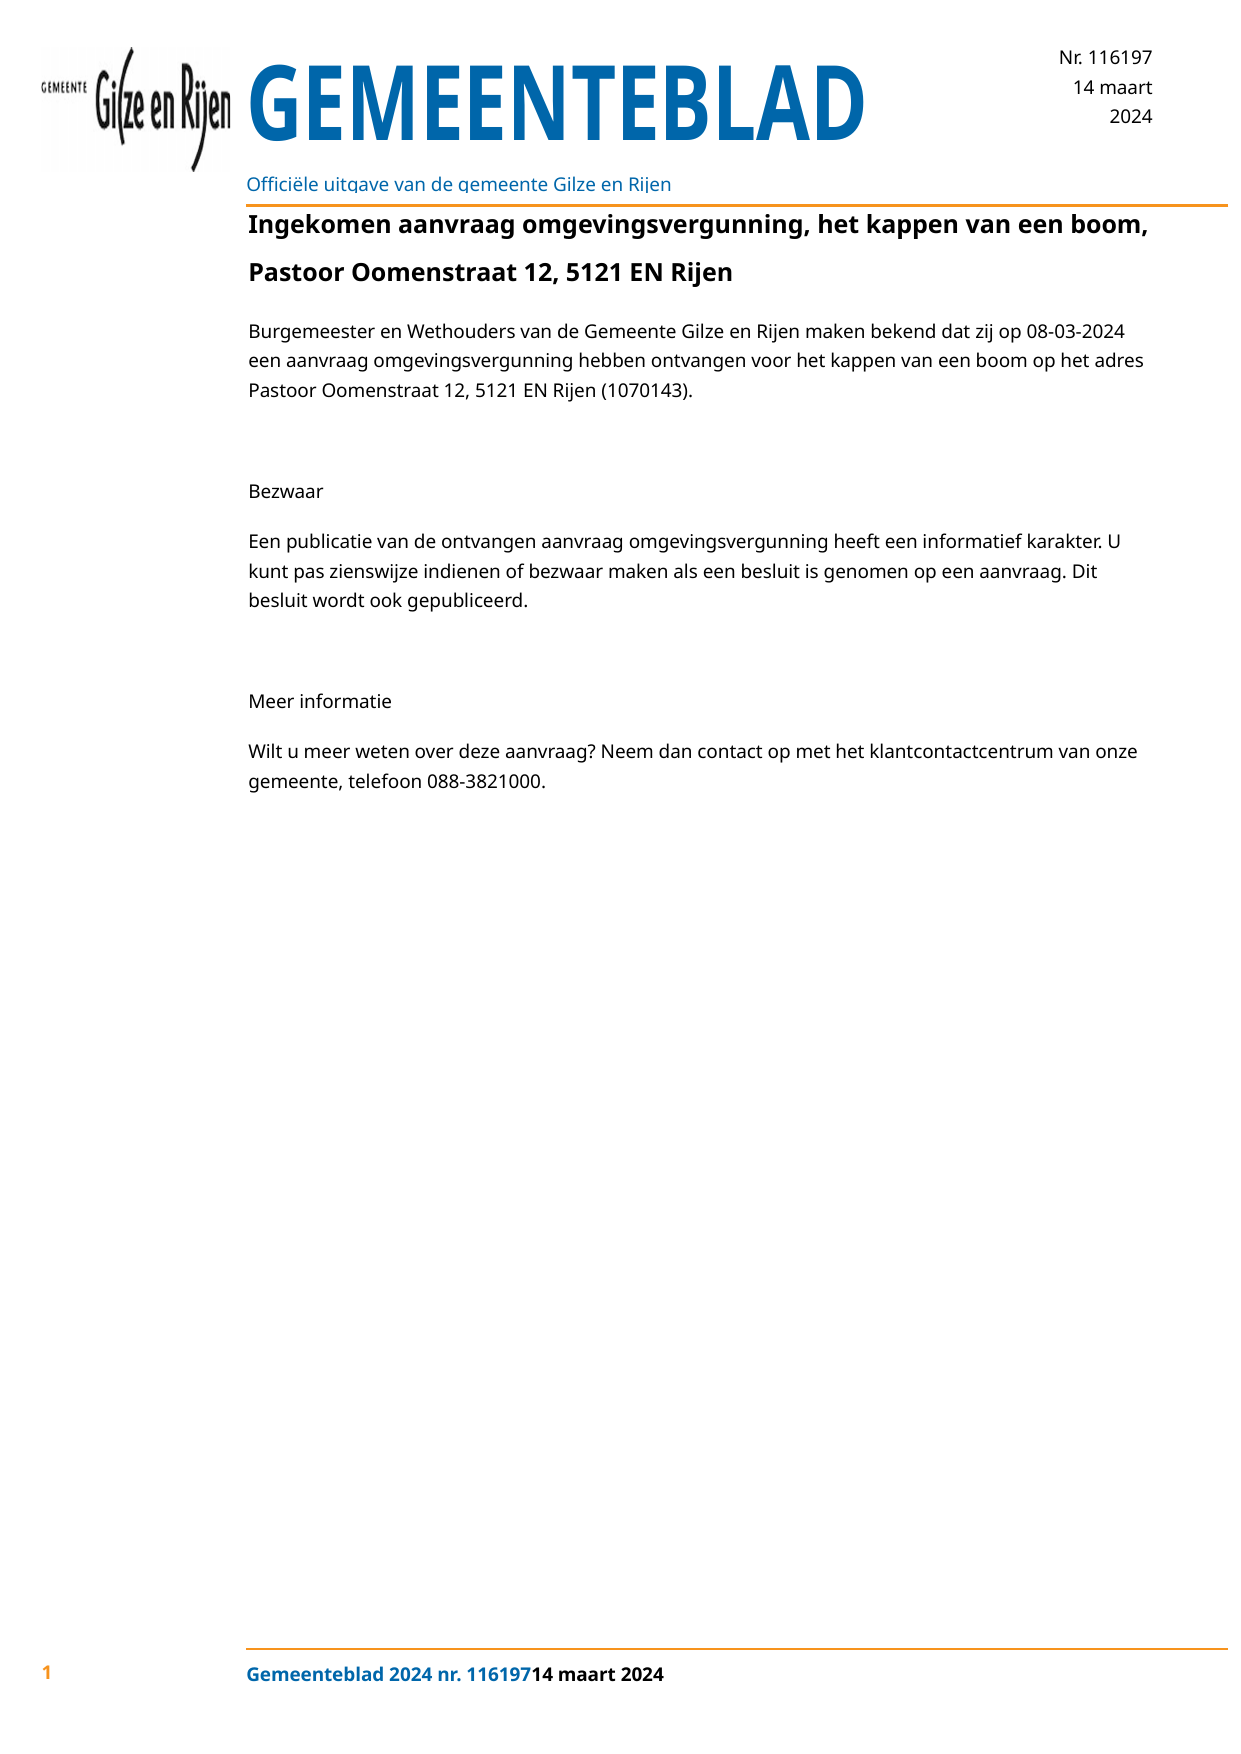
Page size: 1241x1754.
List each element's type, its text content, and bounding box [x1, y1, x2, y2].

text Bezwaar [248, 478, 1152, 504]
picture [41, 47, 231, 172]
text Ingekomen aanvraag omgevingsvergunning, het kappen van een boom, Pastoor Oomenstraat 12, 5121 EN Rijen [248, 207, 1152, 288]
text Een publicatie van de ontvangen aanvraag omgevingsvergunning heeft een informatief karakter. U kunt pas zienswijze indienen of bezwaar maken als een besluit is genomen op een aanvraag. Dit besluit wordt ook gepubliceerd. [248, 528, 1152, 613]
text Wilt u meer weten over deze aanvraag? Neem dan contact op met het klantcontactcentrum van onze gemeente, telefoon 088-3821000. [248, 739, 1152, 794]
text Meer informatie [248, 688, 1152, 714]
text Burgemeester en Wethouders van de Gemeente Gilze en Rijen maken bekend dat zij op 08-03-2024 een aanvraag omgevingsvergunning hebben ontvangen voor het kappen van een boom op het adres Pastoor Oomenstraat 12, 5121 EN Rijen (1070143). [248, 318, 1152, 403]
